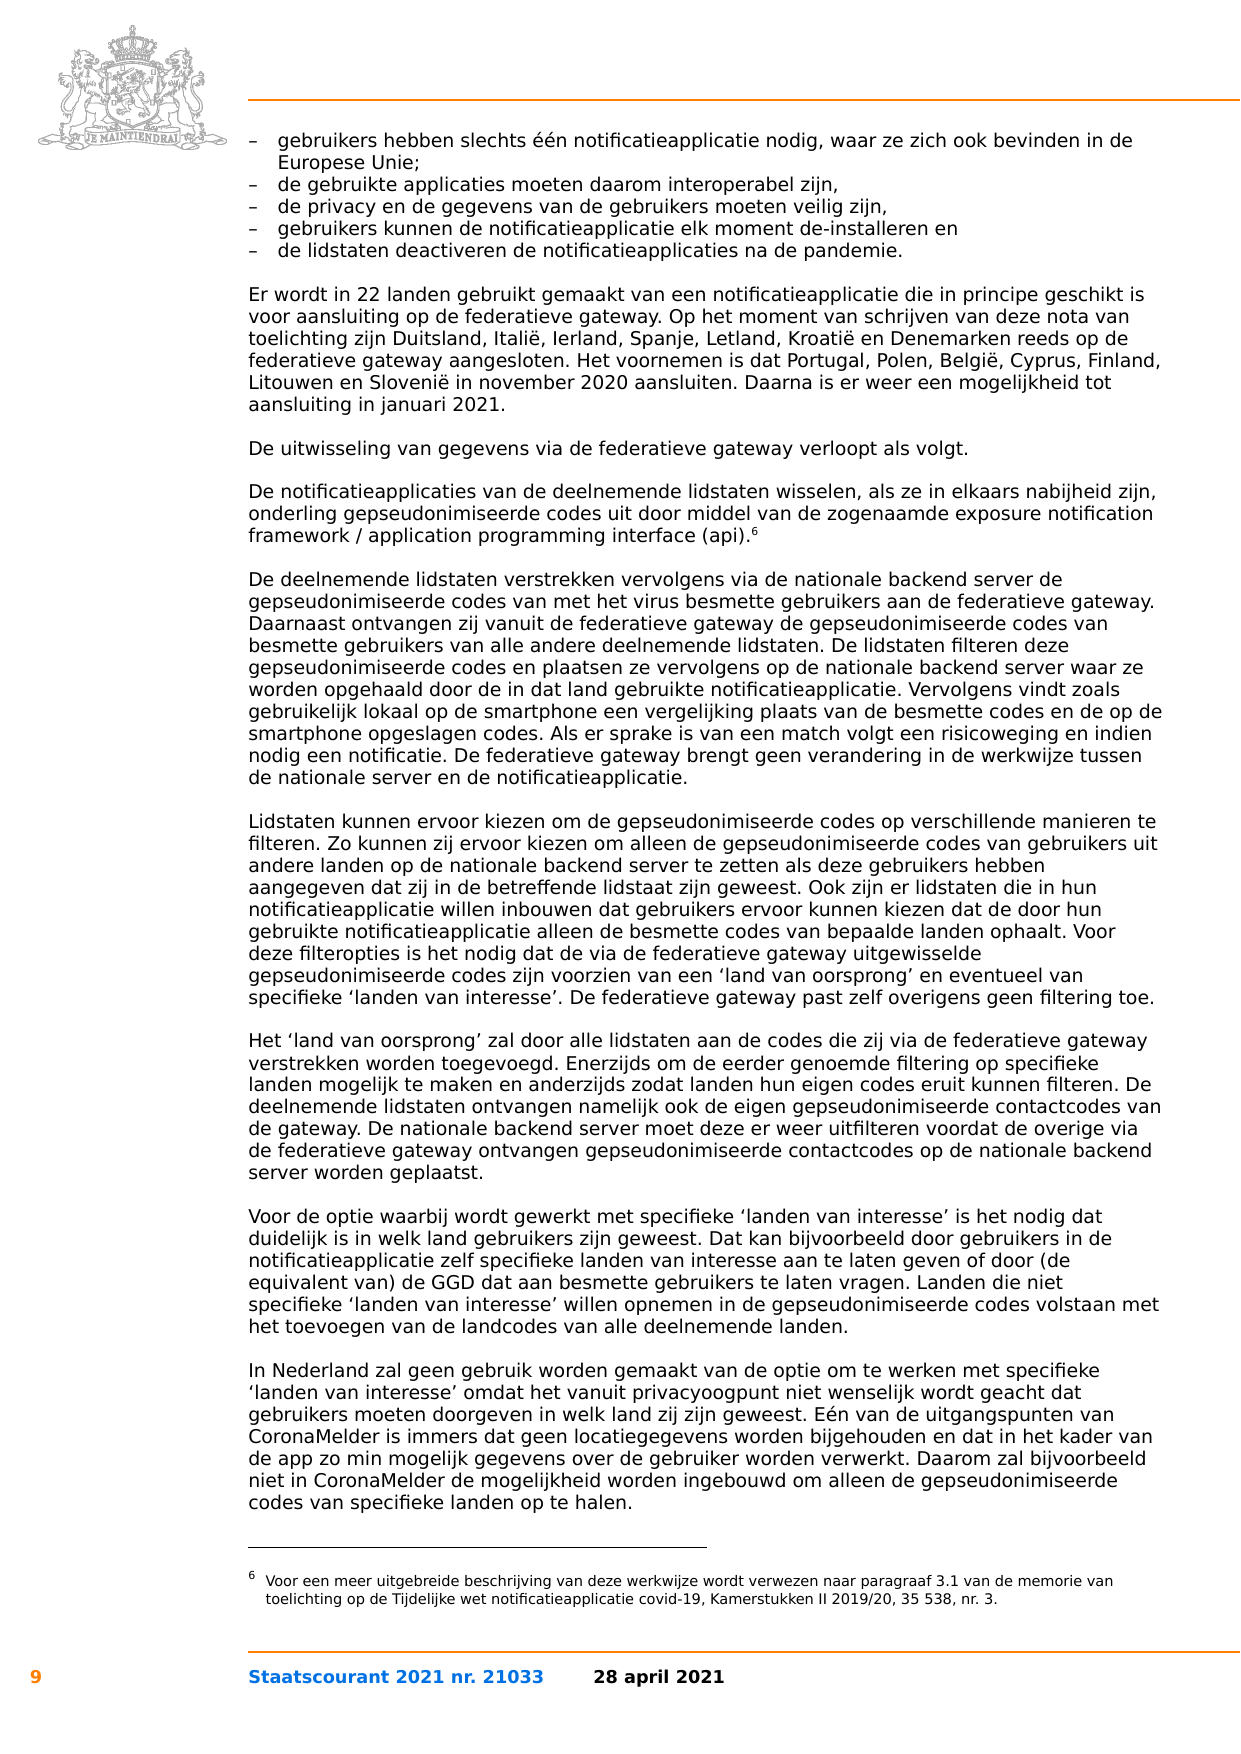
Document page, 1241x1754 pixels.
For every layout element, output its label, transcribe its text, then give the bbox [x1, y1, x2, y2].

text Het ‘land van oorsprong’ zal door alle lidstaten aan de codes die zij via de federatieve gateway verstrekken worden toegevoegd. Enerzijds om de eerder genoemde filtering op specifieke landen mogelijk te maken en anderzijds zodat landen hun eigen codes eruit kunnen filteren. De deelnemende lidstaten ontvangen namelijk ook de eigen gepseudonimiseerde contactcodes van de gateway. De nationale backend server moet deze er weer uitfilteren voordat de overige via de federatieve gateway ontvangen gepseudonimiseerde contactcodes op de nationale backend server worden geplaatst. [248, 1030, 1163, 1184]
text De deelnemende lidstaten verstrekken vervolgens via de nationale backend server de gepseudonimiseerde codes van met het virus besmette gebruikers aan de federatieve gateway. Daarnaast ontvangen zij vanuit de federatieve gateway de gepseudonimiseerde codes van besmette gebruikers van alle andere deelnemende lidstaten. De lidstaten filteren deze gepseudonimiseerde codes en plaatsen ze vervolgens op de nationale backend server waar ze worden opgehaald door de in dat land gebruikte notificatieapplicatie. Vervolgens vindt zoals gebruikelijk lokaal op de smartphone een vergelijking plaats van de besmette codes en de op de smartphone opgeslagen codes. Als er sprake is van een match volgt een risicoweging en indien nodig een notificatie. De federatieve gateway brengt geen verandering in de werkwijze tussen de nationale server en de notificatieapplicatie. [248, 569, 1163, 789]
text Lidstaten kunnen ervoor kiezen om de gepseudonimiseerde codes op verschillende manieren te filteren. Zo kunnen zij ervoor kiezen om alleen de gepseudonimiseerde codes van gebruikers uit andere landen op de nationale backend server te zetten als deze gebruikers hebben aangegeven dat zij in de betreffende lidstaat zijn geweest. Ook zijn er lidstaten die in hun notificatieapplicatie willen inbouwen dat gebruikers ervoor kunnen kiezen dat de door hun gebruikte notificatieapplicatie alleen de besmette codes van bepaalde landen ophaalt. Voor deze filteropties is het nodig dat de via de federatieve gateway uitgewisselde gepseudonimiseerde codes zijn voorzien van een ‘land van oorsprong’ en eventueel van specifieke ‘landen van interesse’. De federatieve gateway past zelf overigens geen filtering toe. [248, 811, 1163, 1008]
text – de lidstaten deactiveren de notificatieapplicaties na de pandemie. [248, 240, 1163, 262]
text – gebruikers hebben slechts één notificatieapplicatie nodig, waar ze zich ook bevinden in de Europese Unie; [248, 130, 1163, 174]
text De notificatieapplicaties van de deelnemende lidstaten wisselen, als ze in elkaars nabijheid zijn, onderling gepseudonimiseerde codes uit door middel van de zogenaamde exposure notification framework / application programming interface (api). [248, 481, 1163, 547]
text – de gebruikte applicaties moeten daarom interoperabel zijn, [248, 174, 1163, 196]
text In Nederland zal geen gebruik worden gemaakt van de optie om te werken met specifieke ‘landen van interesse’ omdat het vanuit privacyoogpunt niet wenselijk wordt geacht dat gebruikers moeten doorgeven in welk land zij zijn geweest. Eén van de uitgangspunten van CoronaMelder is immers dat geen locatiegegevens worden bijgehouden en dat in het kader van de app zo min mogelijk gegevens over de gebruiker worden verwerkt. Daarom zal bijvoorbeeld niet in CoronaMelder de mogelijkheid worden ingebouwd om alleen de gepseudonimiseerde codes van specifieke landen op te halen. [248, 1360, 1163, 1514]
picture [38, 25, 227, 150]
text Voor de optie waarbij wordt gewerkt met specifieke ‘landen van interesse’ is het nodig dat duidelijk is in welk land gebruikers zijn geweest. Dat kan bijvoorbeeld door gebruikers in de notificatieapplicatie zelf specifieke landen van interesse aan te laten geven of door (de equivalent van) de GGD dat aan besmette gebruikers te laten vragen. Landen die niet specifieke ‘landen van interesse’ willen opnemen in de gepseudonimiseerde codes volstaan met het toevoegen van de landcodes van alle deelnemende landen. [248, 1206, 1163, 1338]
text De uitwisseling van gegevens via de federatieve gateway verloopt als volgt. [248, 437, 1163, 459]
text Voor een meer uitgebreide beschrijving van deze werkwijze wordt verwezen naar paragraaf 3.1 van de memorie van toelichting op de Tijdelijke wet notificatieapplicatie covid-19, Kamerstukken II 2019/20, 35 538, nr. 3. [248, 1569, 1163, 1608]
text – gebruikers kunnen de notificatieapplicatie elk moment de-installeren en [248, 218, 1163, 240]
text Er wordt in 22 landen gebruikt gemaakt van een notificatieapplicatie die in principe geschikt is voor aansluiting op de federatieve gateway. Op het moment van schrijven van deze nota van toelichting zijn Duitsland, Italië, Ierland, Spanje, Letland, Kroatië en Denemarken reeds op de federatieve gateway aangesloten. Het voornemen is dat Portugal, Polen, België, Cyprus, Finland, Litouwen en Slovenië in november 2020 aansluiten. Daarna is er weer een mogelijkheid tot aansluiting in januari 2021. [248, 284, 1163, 416]
text – de privacy en de gegevens van de gebruikers moeten veilig zijn, [248, 196, 1163, 218]
